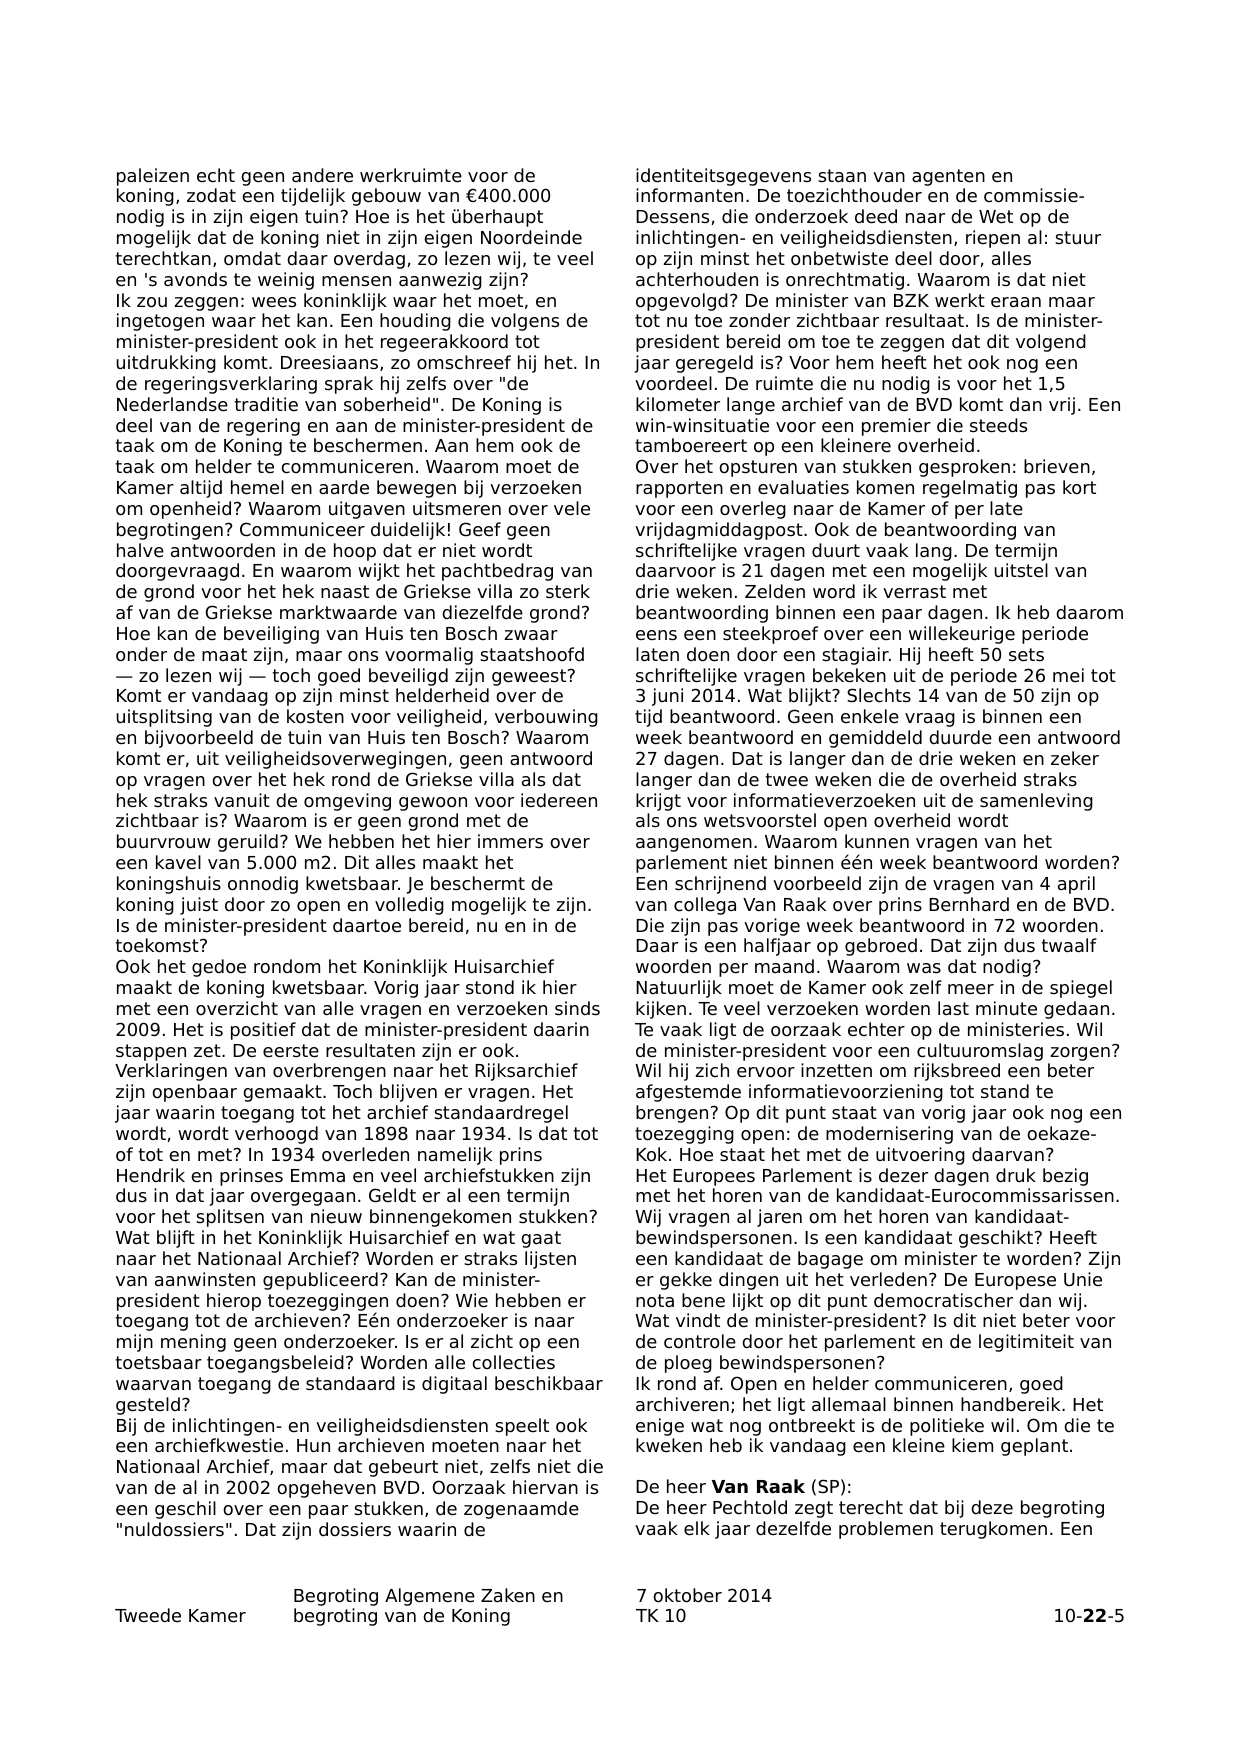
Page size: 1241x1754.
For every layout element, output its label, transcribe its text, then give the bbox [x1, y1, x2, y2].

text Het Europees Parlement is dezer dagen druk bezig met het horen van de kandidaat-Eurocommissarissen. Wij vragen al jaren om het horen van kandidaat-bewindspersonen. Is een kandidaat geschikt? Heeft een kandidaat de bagage om minister te worden? Zijn er gekke dingen uit het verleden? De Europese Unie nota bene lijkt op dit punt democratischer dan wij. Wat vindt de minister-president? Is dit niet beter voor de controle door het parlement en de legitimiteit van de ploeg bewindspersonen? [635, 1165, 1125, 1374]
text identiteitsgegevens staan van agenten en informanten. De toezichthouder en de commissie-Dessens, die onderzoek deed naar de Wet op de inlichtingen- en veiligheidsdiensten, riepen al: stuur op zijn minst het onbetwiste deel door, alles achterhouden is onrechtmatig. Waarom is dat niet opgevolgd? De minister van BZK werkt eraan maar tot nu toe zonder zichtbaar resultaat. Is de minister-president bereid om toe te zeggen dat dit volgend jaar geregeld is? Voor hem heeft het ook nog een voordeel. De ruimte die nu nodig is voor het 1,5 kilometer lange archief van de BVD komt dan vrij. Een win-winsituatie voor een premier die steeds tamboereert op een kleinere overheid. [635, 165, 1125, 457]
text De heer Pechtold zegt terecht dat bij deze begroting vaak elk jaar dezelfde problemen terugkomen. Een [635, 1498, 1125, 1539]
text Ik zou zeggen: wees koninklijk waar het moet, en ingetogen waar het kan. Een houding die volgens de minister-president ook in het regeerakkoord tot uitdrukking komt. Dreesiaans, zo omschreef hij het. In de regeringsverklaring sprak hij zelfs over "de Nederlandse traditie van soberheid". De Koning is deel van de regering en aan de minister-president de taak om de Koning te beschermen. Aan hem ook de taak om helder te communiceren. Waarom moet de Kamer altijd hemel en aarde bewegen bij verzoeken om openheid? Waarom uitgaven uitsmeren over vele begrotingen? Communiceer duidelijk! Geef geen halve antwoorden in de hoop dat er niet wordt doorgevraagd. En waarom wijkt het pachtbedrag van de grond voor het hek naast de Griekse villa zo sterk af van de Griekse marktwaarde van diezelfde grond? [115, 290, 605, 624]
text Ook het gedoe rondom het Koninklijk Huisarchief maakt de koning kwetsbaar. Vorig jaar stond ik hier met een overzicht van alle vragen en verzoeken sinds 2009. Het is positief dat de minister-president daarin stappen zet. De eerste resultaten zijn er ook. Verklaringen van overbrengen naar het Rijksarchief zijn openbaar gemaakt. Toch blijven er vragen. Het jaar waarin toegang tot het archief standaardregel wordt, wordt verhoogd van 1898 naar 1934. Is dat tot of tot en met? In 1934 overleden namelijk prins Hendrik en prinses Emma en veel archiefstukken zijn dus in dat jaar overgegaan. Geldt er al een termijn voor het splitsen van nieuw binnengekomen stukken? Wat blijft in het Koninklijk Huisarchief en wat gaat naar het Nationaal Archief? Worden er straks lijsten van aanwinsten gepubliceerd? Kan de minister-president hierop toezeggingen doen? Wie hebben er toegang tot de archieven? Eén onderzoeker is naar mijn mening geen onderzoeker. Is er al zicht op een toetsbaar toegangsbeleid? Worden alle collecties waarvan toegang de standaard is digitaal beschikbaar gesteld? [115, 957, 605, 1415]
text Ik rond af. Open en helder communiceren, goed archiveren; het ligt allemaal binnen handbereik. Het enige wat nog ontbreekt is de politieke wil. Om die te kweken heb ik vandaag een kleine kiem geplant. [635, 1374, 1125, 1457]
text paleizen echt geen andere werkruimte voor de koning, zodat een tijdelijk gebouw van €400.000 nodig is in zijn eigen tuin? Hoe is het überhaupt mogelijk dat de koning niet in zijn eigen Noordeinde terechtkan, omdat daar overdag, zo lezen wij, te veel en 's avonds te weinig mensen aanwezig zijn? [115, 165, 605, 290]
text Bij de inlichtingen- en veiligheidsdiensten speelt ook een archiefkwestie. Hun archieven moeten naar het Nationaal Archief, maar dat gebeurt niet, zelfs niet die van de al in 2002 opgeheven BVD. Oorzaak hiervan is een geschil over een paar stukken, de zogenaamde "nuldossiers". Dat zijn dossiers waarin de [115, 1415, 605, 1540]
text De heer Van Raak (SP): [635, 1477, 1125, 1498]
text Hoe kan de beveiliging van Huis ten Bosch zwaar onder de maat zijn, maar ons voormalig staatshoofd — zo lezen wij — toch goed beveiligd zijn geweest? Komt er vandaag op zijn minst helderheid over de uitsplitsing van de kosten voor veiligheid, verbouwing en bijvoorbeeld de tuin van Huis ten Bosch? Waarom komt er, uit veiligheidsoverwegingen, geen antwoord op vragen over het hek rond de Griekse villa als dat hek straks vanuit de omgeving gewoon voor iedereen zichtbaar is? Waarom is er geen grond met de buurvrouw geruild? We hebben het hier immers over een kavel van 5.000 m2. Dit alles maakt het koningshuis onnodig kwetsbaar. Je beschermt de koning juist door zo open en volledig mogelijk te zijn. Is de minister-president daartoe bereid, nu en in de toekomst? [115, 624, 605, 957]
text Over het opsturen van stukken gesproken: brieven, rapporten en evaluaties komen regelmatig pas kort voor een overleg naar de Kamer of per late vrijdagmiddagpost. Ook de beantwoording van schriftelijke vragen duurt vaak lang. De termijn daarvoor is 21 dagen met een mogelijk uitstel van drie weken. Zelden word ik verrast met beantwoording binnen een paar dagen. Ik heb daarom eens een steekproef over een willekeurige periode laten doen door een stagiair. Hij heeft 50 sets schriftelijke vragen bekeken uit de periode 26 mei tot 3 juni 2014. Wat blijkt? Slechts 14 van de 50 zijn op tijd beantwoord. Geen enkele vraag is binnen een week beantwoord en gemiddeld duurde een antwoord 27 dagen. Dat is langer dan de drie weken en zeker langer dan de twee weken die de overheid straks krijgt voor informatieverzoeken uit de samenleving als ons wetsvoorstel open overheid wordt aangenomen. Waarom kunnen vragen van het parlement niet binnen één week beantwoord worden? Een schrijnend voorbeeld zijn de vragen van 4 april van collega Van Raak over prins Bernhard en de BVD. Die zijn pas vorige week beantwoord in 72 woorden. Daar is een halfjaar op gebroed. Dat zijn dus twaalf woorden per maand. Waarom was dat nodig? Natuurlijk moet de Kamer ook zelf meer in de spiegel kijken. Te veel verzoeken worden last minute gedaan. Te vaak ligt de oorzaak echter op de ministeries. Wil de minister-president voor een cultuuromslag zorgen? Wil hij zich ervoor inzetten om rijksbreed een beter afgestemde informatievoorziening tot stand te brengen? Op dit punt staat van vorig jaar ook nog een toezegging open: de modernisering van de oekaze-Kok. Hoe staat het met de uitvoering daarvan? [635, 457, 1125, 1165]
